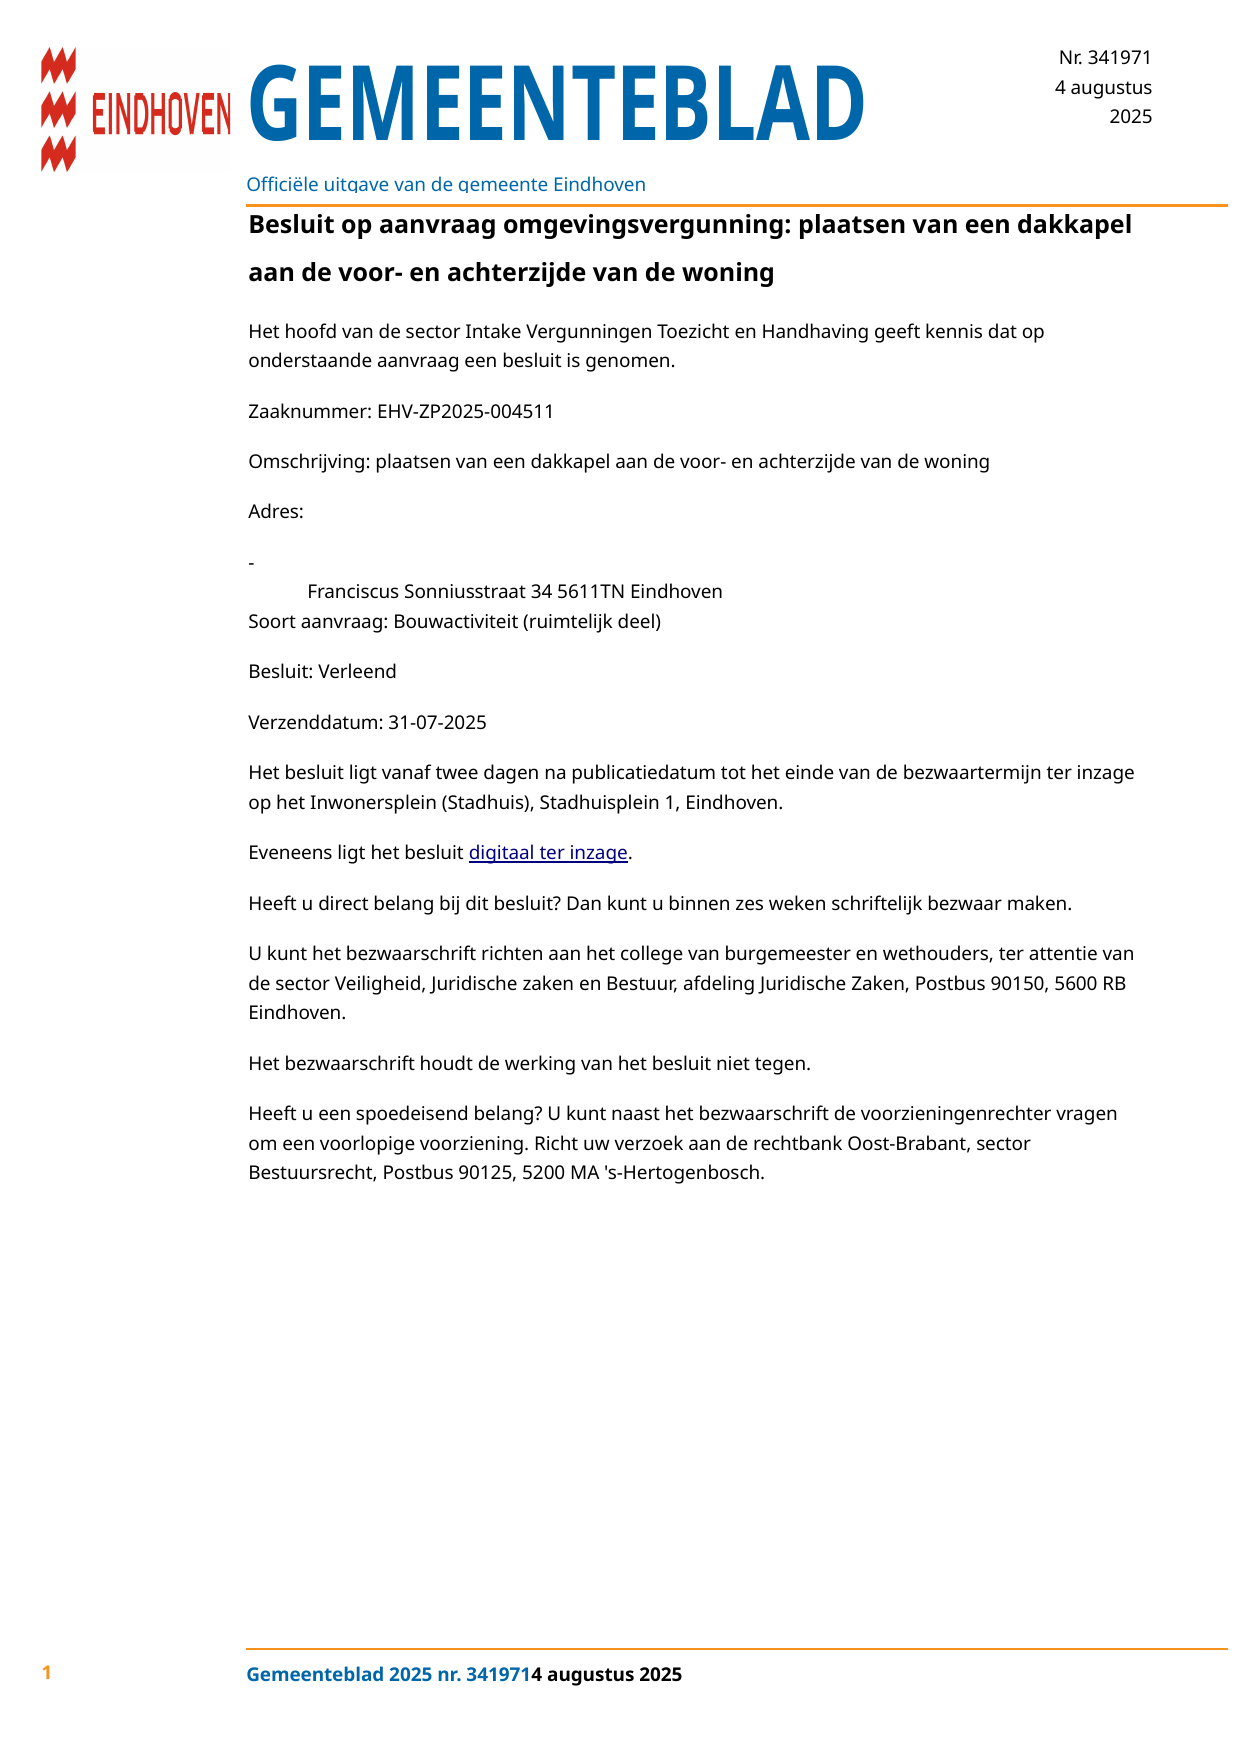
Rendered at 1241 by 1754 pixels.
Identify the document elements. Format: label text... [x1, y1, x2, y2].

text Zaaknummer: EHV-ZP2025-004511 [248, 398, 1152, 424]
text Het besluit ligt vanaf twee dagen na publicatiedatum tot het einde van de bezwaartermijn ter inzage op het Inwonersplein (Stadhuis), Stadhuisplein 1, Eindhoven. [248, 759, 1152, 815]
text Heeft u direct belang bij dit besluit? Dan kunt u binnen zes weken schriftelijk bezwaar maken. [248, 890, 1152, 916]
text Eveneens ligt het besluit digitaal ter inzage. [248, 839, 1152, 865]
text Besluit: Verleend [248, 659, 1152, 684]
text Heeft u een spoedeisend belang? U kunt naast het bezwaarschrift de voorzieningenrechter vragen om een voorlopige voorziening. Richt uw verzoek aan de rechtbank Oost-Brabant, sector Bestuursrecht, Postbus 90125, 5200 MA 's-Hertogenbosch. [248, 1100, 1152, 1185]
text Het hoofd van de sector Intake Vergunningen Toezicht en Handhaving geeft kennis dat op onderstaande aanvraag een besluit is genomen. [248, 318, 1152, 373]
text Het bezwaarschrift houdt de werking van het besluit niet tegen. [248, 1050, 1152, 1076]
list Franciscus Sonniusstraat 34 5611TN Eindhoven [248, 579, 1152, 604]
text Omschrijving: plaatsen van een dakkapel aan de voor- en achterzijde van de woning [248, 448, 1152, 474]
picture [41, 47, 231, 172]
text U kunt het bezwaarschrift richten aan het college van burgemeester en wethouders, ter attentie van de sector Veiligheid, Juridische zaken en Bestuur, afdeling Juridische Zaken, Postbus 90150, 5600 RB Eindhoven. [248, 940, 1152, 1025]
text Besluit op aanvraag omgevingsvergunning: plaatsen van een dakkapel aan de voor- en achterzijde van de woning [248, 207, 1152, 288]
text Soort aanvraag: Bouwactiviteit (ruimtelijk deel) [248, 608, 1152, 634]
text Verzenddatum: 31-07-2025 [248, 709, 1152, 735]
text Adres: [248, 499, 1152, 524]
